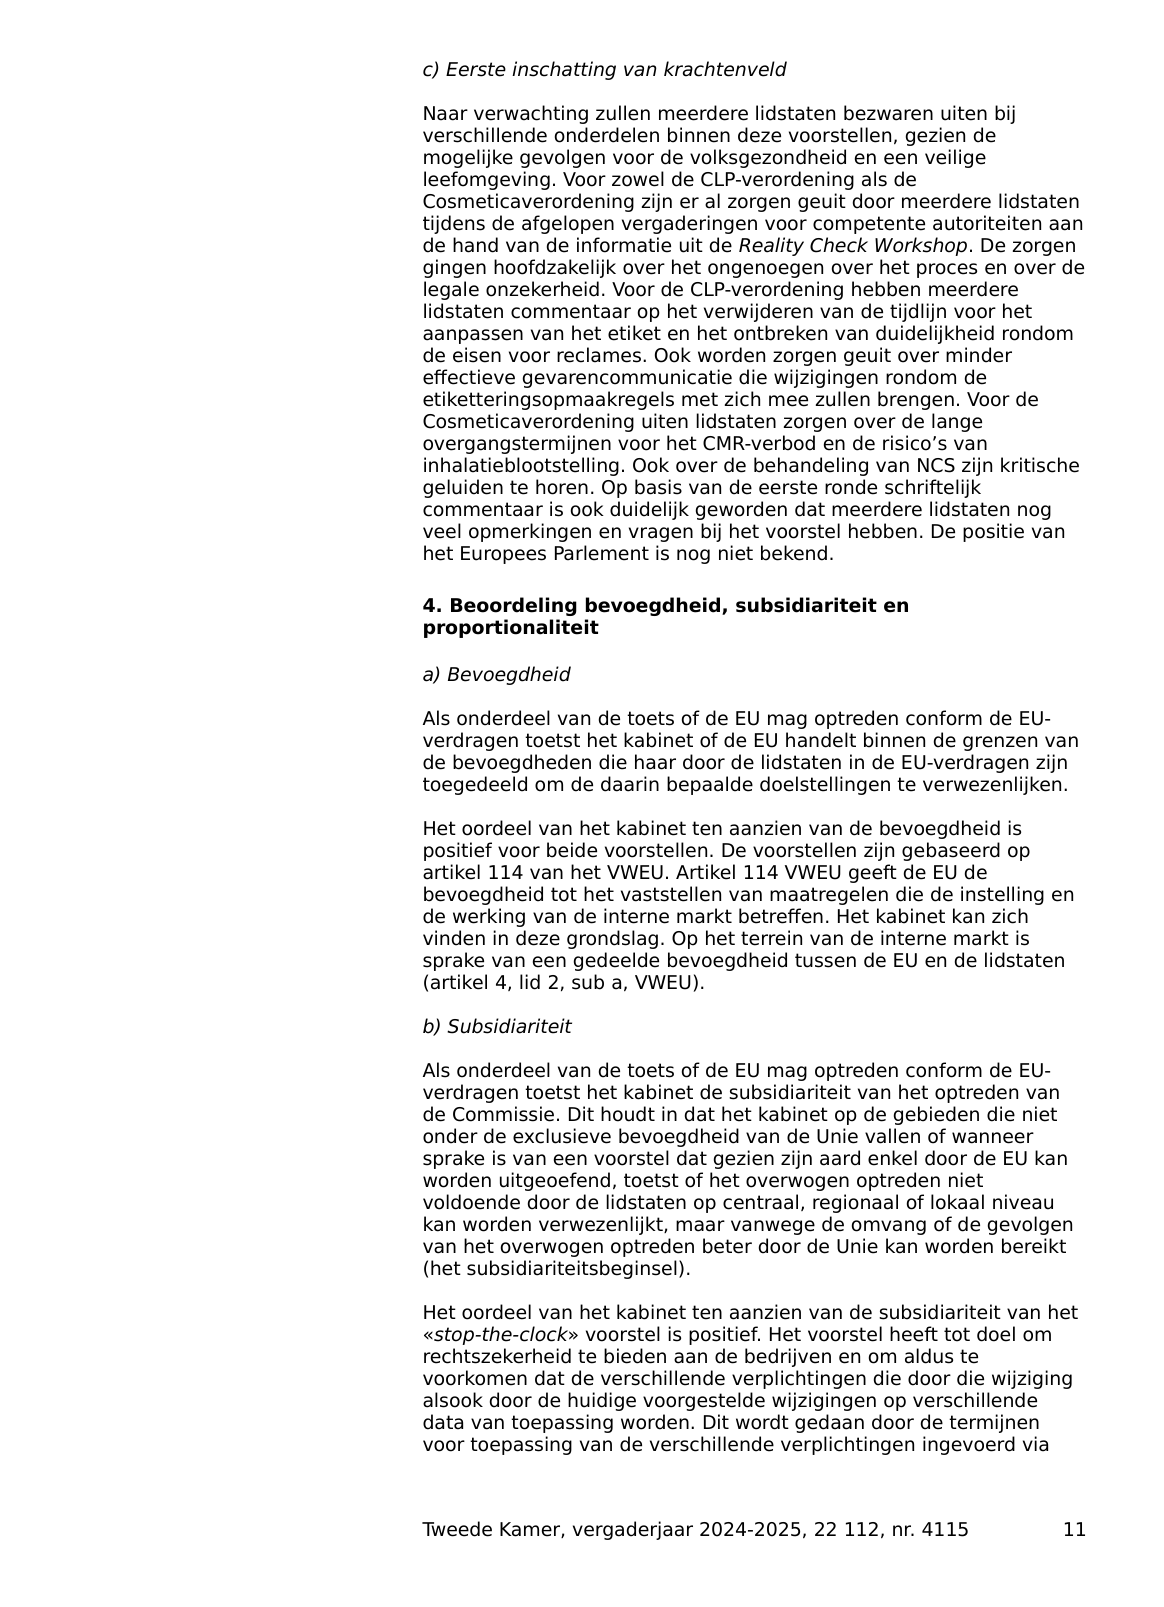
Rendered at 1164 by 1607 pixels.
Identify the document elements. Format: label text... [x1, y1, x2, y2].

subtitle b) Subsidiariteit [422, 1016, 1087, 1038]
subtitle 4. Beoordeling bevoegdheid, subsidiariteit en proportionaliteit [422, 595, 1087, 639]
text Naar verwachting zullen meerdere lidstaten bezwaren uiten bij verschillende onderdelen binnen deze voorstellen, gezien de mogelijke gevolgen voor de volksgezondheid en een veilige leefomgeving. Voor zowel de CLP-verordening als de Cosmeticaverordening zijn er al zorgen geuit door meerdere lidstaten tijdens de afgelopen vergaderingen voor competente autoriteiten aan de hand van de informatie uit de Reality Check Workshop. De zorgen gingen hoofdzakelijk over het ongenoegen over het proces en over de legale onzekerheid. Voor de CLP-verordening hebben meerdere lidstaten commentaar op het verwijderen van de tijdlijn voor het aanpassen van het etiket en het ontbreken van duidelijkheid rondom de eisen voor reclames. Ook worden zorgen geuit over minder effectieve gevarencommunicatie die wijzigingen rondom de etiketteringsopmaakregels met zich mee zullen brengen. Voor de Cosmeticaverordening uiten lidstaten zorgen over de lange overgangstermijnen voor het CMR-verbod en de risico’s van inhalatieblootstelling. Ook over de behandeling van NCS zijn kritische geluiden te horen. Op basis van de eerste ronde schriftelijk commentaar is ook duidelijk geworden dat meerdere lidstaten nog veel opmerkingen en vragen bij het voorstel hebben. De positie van het Europees Parlement is nog niet bekend. [422, 103, 1087, 565]
text Het oordeel van het kabinet ten aanzien van de bevoegdheid is positief voor beide voorstellen. De voorstellen zijn gebaseerd op artikel 114 van het VWEU. Artikel 114 VWEU geeft de EU de bevoegdheid tot het vaststellen van maatregelen die de instelling en de werking van de interne markt betreffen. Het kabinet kan zich vinden in deze grondslag. Op het terrein van de interne markt is sprake van een gedeelde bevoegdheid tussen de EU en de lidstaten (artikel 4, lid 2, sub a, VWEU). [422, 818, 1087, 994]
text Als onderdeel van de toets of de EU mag optreden conform de EU-verdragen toetst het kabinet de subsidiariteit van het optreden van de Commissie. Dit houdt in dat het kabinet op de gebieden die niet onder de exclusieve bevoegdheid van de Unie vallen of wanneer sprake is van een voorstel dat gezien zijn aard enkel door de EU kan worden uitgeoefend, toetst of het overwogen optreden niet voldoende door de lidstaten op centraal, regionaal of lokaal niveau kan worden verwezenlijkt, maar vanwege de omvang of de gevolgen van het overwogen optreden beter door de Unie kan worden bereikt (het subsidiariteitsbeginsel). [422, 1060, 1087, 1280]
subtitle a) Bevoegdheid [422, 664, 1087, 686]
text Als onderdeel van de toets of de EU mag optreden conform de EU-verdragen toetst het kabinet of de EU handelt binnen de grenzen van de bevoegdheden die haar door de lidstaten in de EU-verdragen zijn toegedeeld om de daarin bepaalde doelstellingen te verwezenlijken. [422, 708, 1087, 796]
text Het oordeel van het kabinet ten aanzien van de subsidiariteit van het «stop-the-clock» voorstel is positief. Het voorstel heeft tot doel om rechtszekerheid te bieden aan de bedrijven en om aldus te voorkomen dat de verschillende verplichtingen die door die wijziging alsook door de huidige voorgestelde wijzigingen op verschillende data van toepassing worden. Dit wordt gedaan door de termijnen voor toepassing van de verschillende verplichtingen ingevoerd via [422, 1302, 1087, 1456]
subtitle c) Eerste inschatting van krachtenveld [422, 59, 1087, 81]
